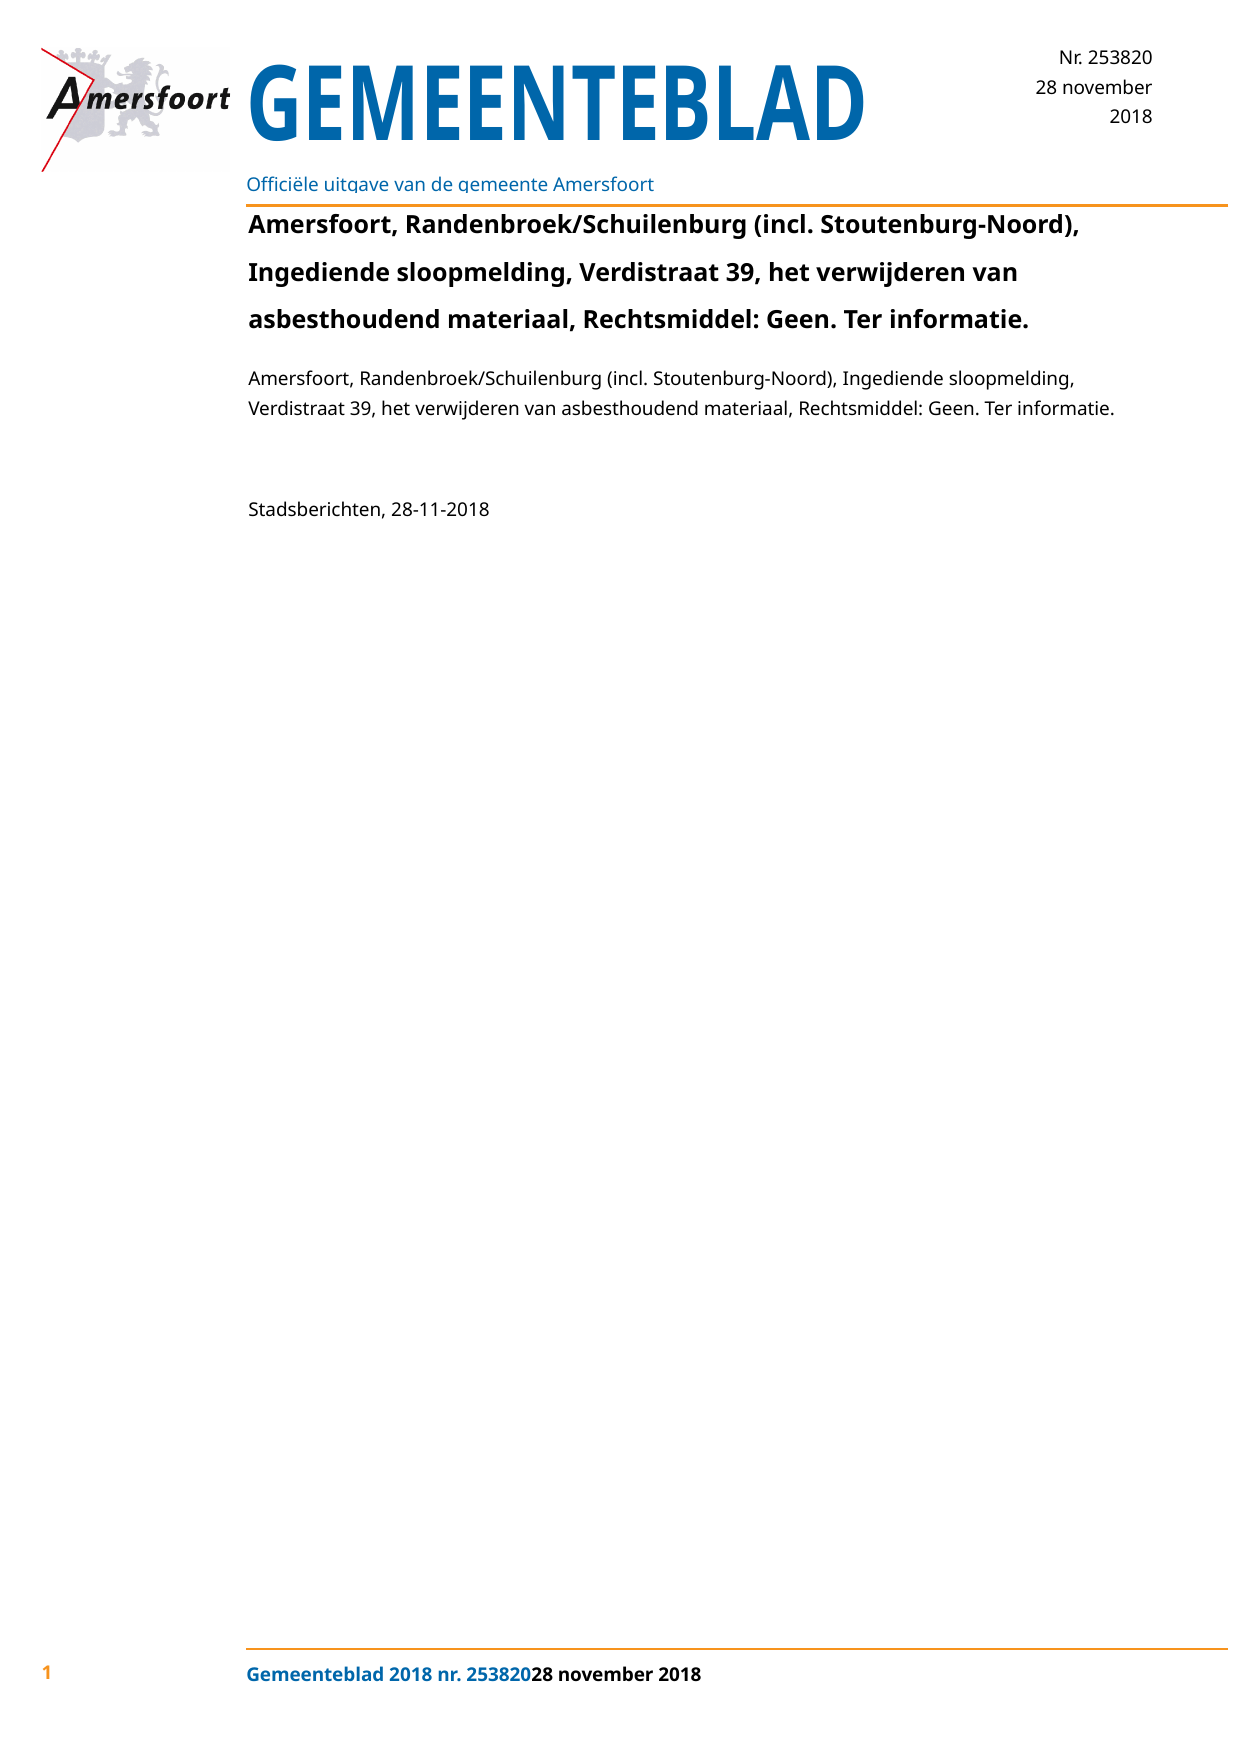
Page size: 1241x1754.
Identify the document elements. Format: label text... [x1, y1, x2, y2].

text Amersfoort, Randenbroek/Schuilenburg (incl. Stoutenburg-Noord), Ingediende sloopmelding, Verdistraat 39, het verwijderen van asbesthoudend materiaal, Rechtsmiddel: Geen. Ter informatie. [248, 366, 1152, 421]
text Amersfoort, Randenbroek/Schuilenburg (incl. Stoutenburg-Noord), Ingediende sloopmelding, Verdistraat 39, het verwijderen van asbesthoudend materiaal, Rechtsmiddel: Geen. Ter informatie. [248, 207, 1152, 336]
picture [41, 47, 231, 172]
text Stadsberichten, 28-11-2018 [248, 496, 1152, 522]
